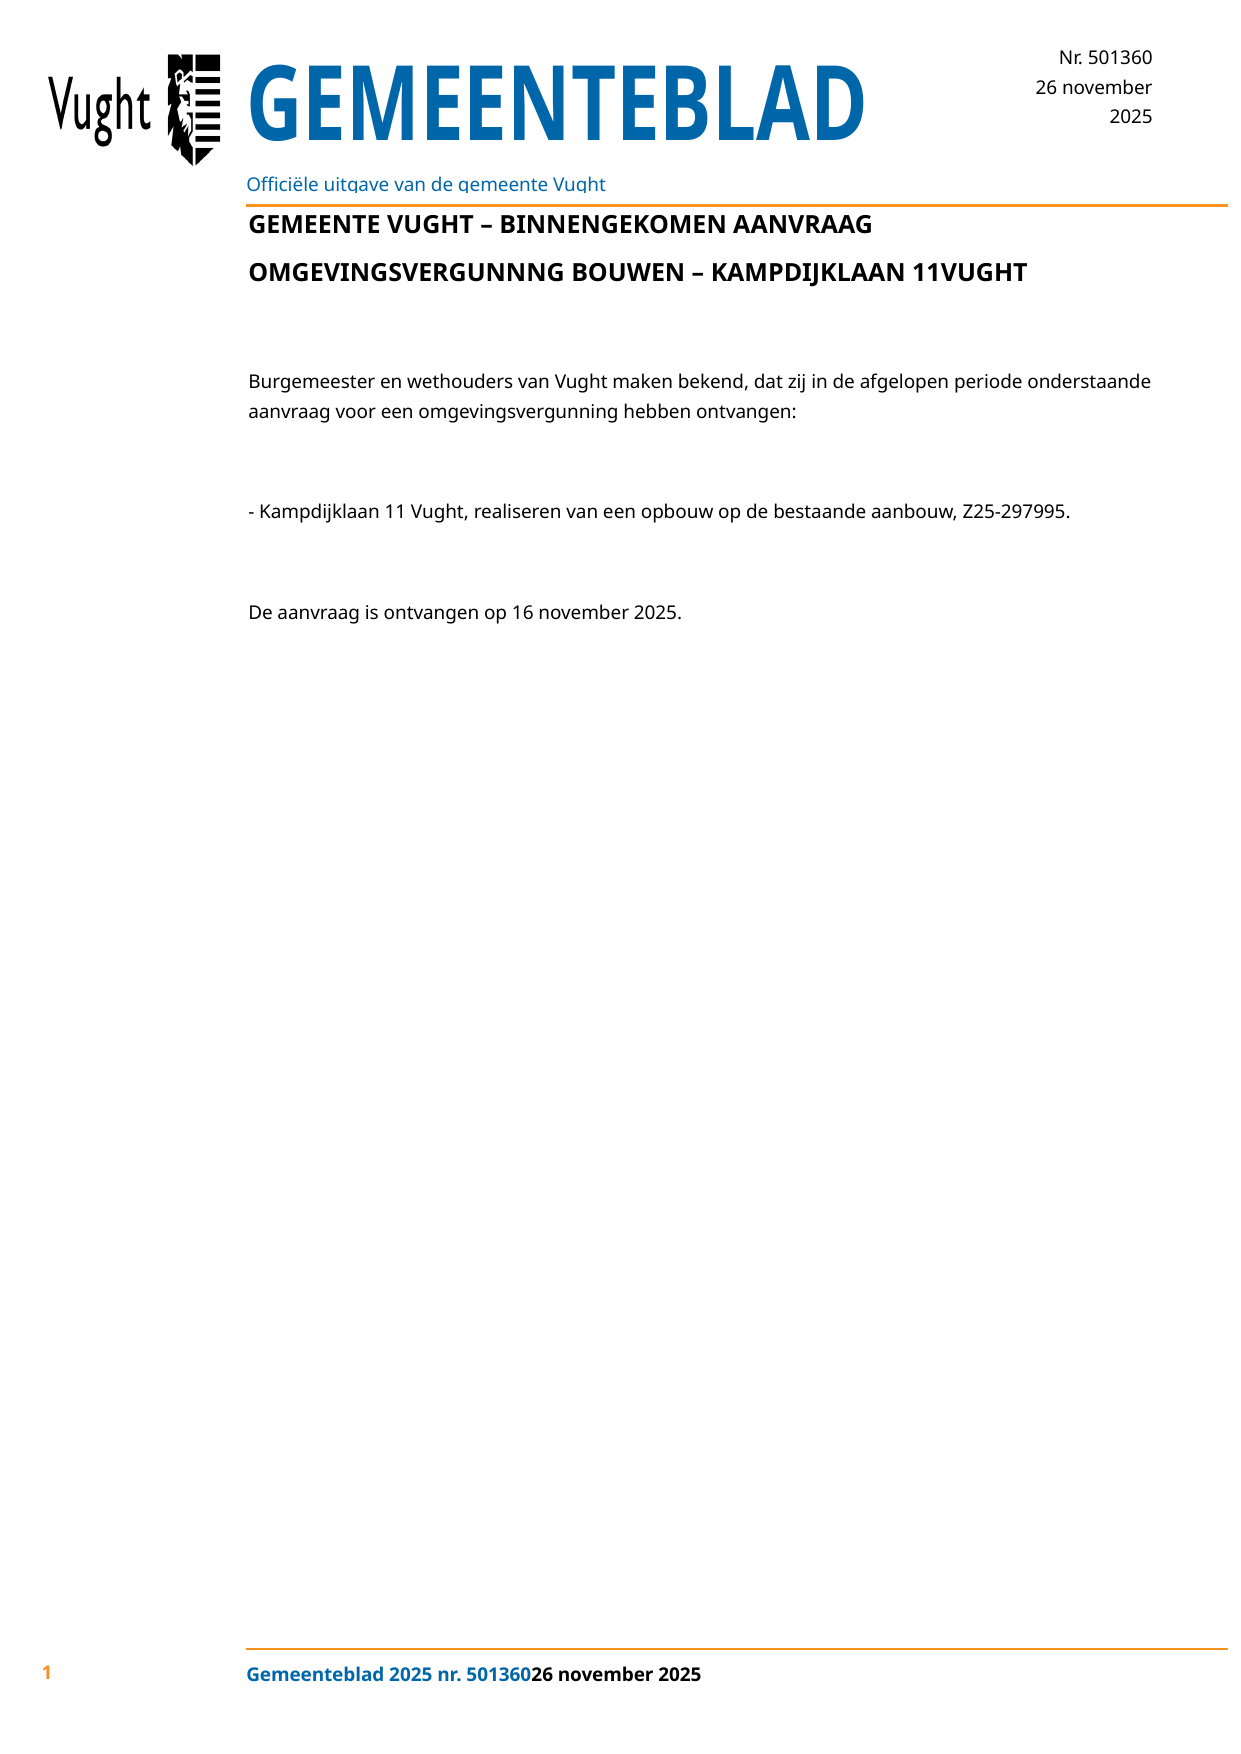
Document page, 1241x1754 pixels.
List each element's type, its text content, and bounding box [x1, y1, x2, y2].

text De aanvraag is ontvangen op 16 november 2025. [248, 599, 1152, 625]
text - Kampdijklaan 11 Vught, realiseren van een opbouw op de bestaande aanbouw, Z25-297995. [248, 499, 1152, 524]
picture [41, 47, 231, 172]
text Burgemeester en wethouders van Vught maken bekend, dat zij in de afgelopen periode onderstaande aanvraag voor een omgevingsvergunning hebben ontvangen: [248, 368, 1152, 424]
text GEMEENTE VUGHT – BINNENGEKOMEN AANVRAAG OMGEVINGSVERGUNNNG BOUWEN – KAMPDIJKLAAN 11VUGHT [248, 207, 1152, 288]
